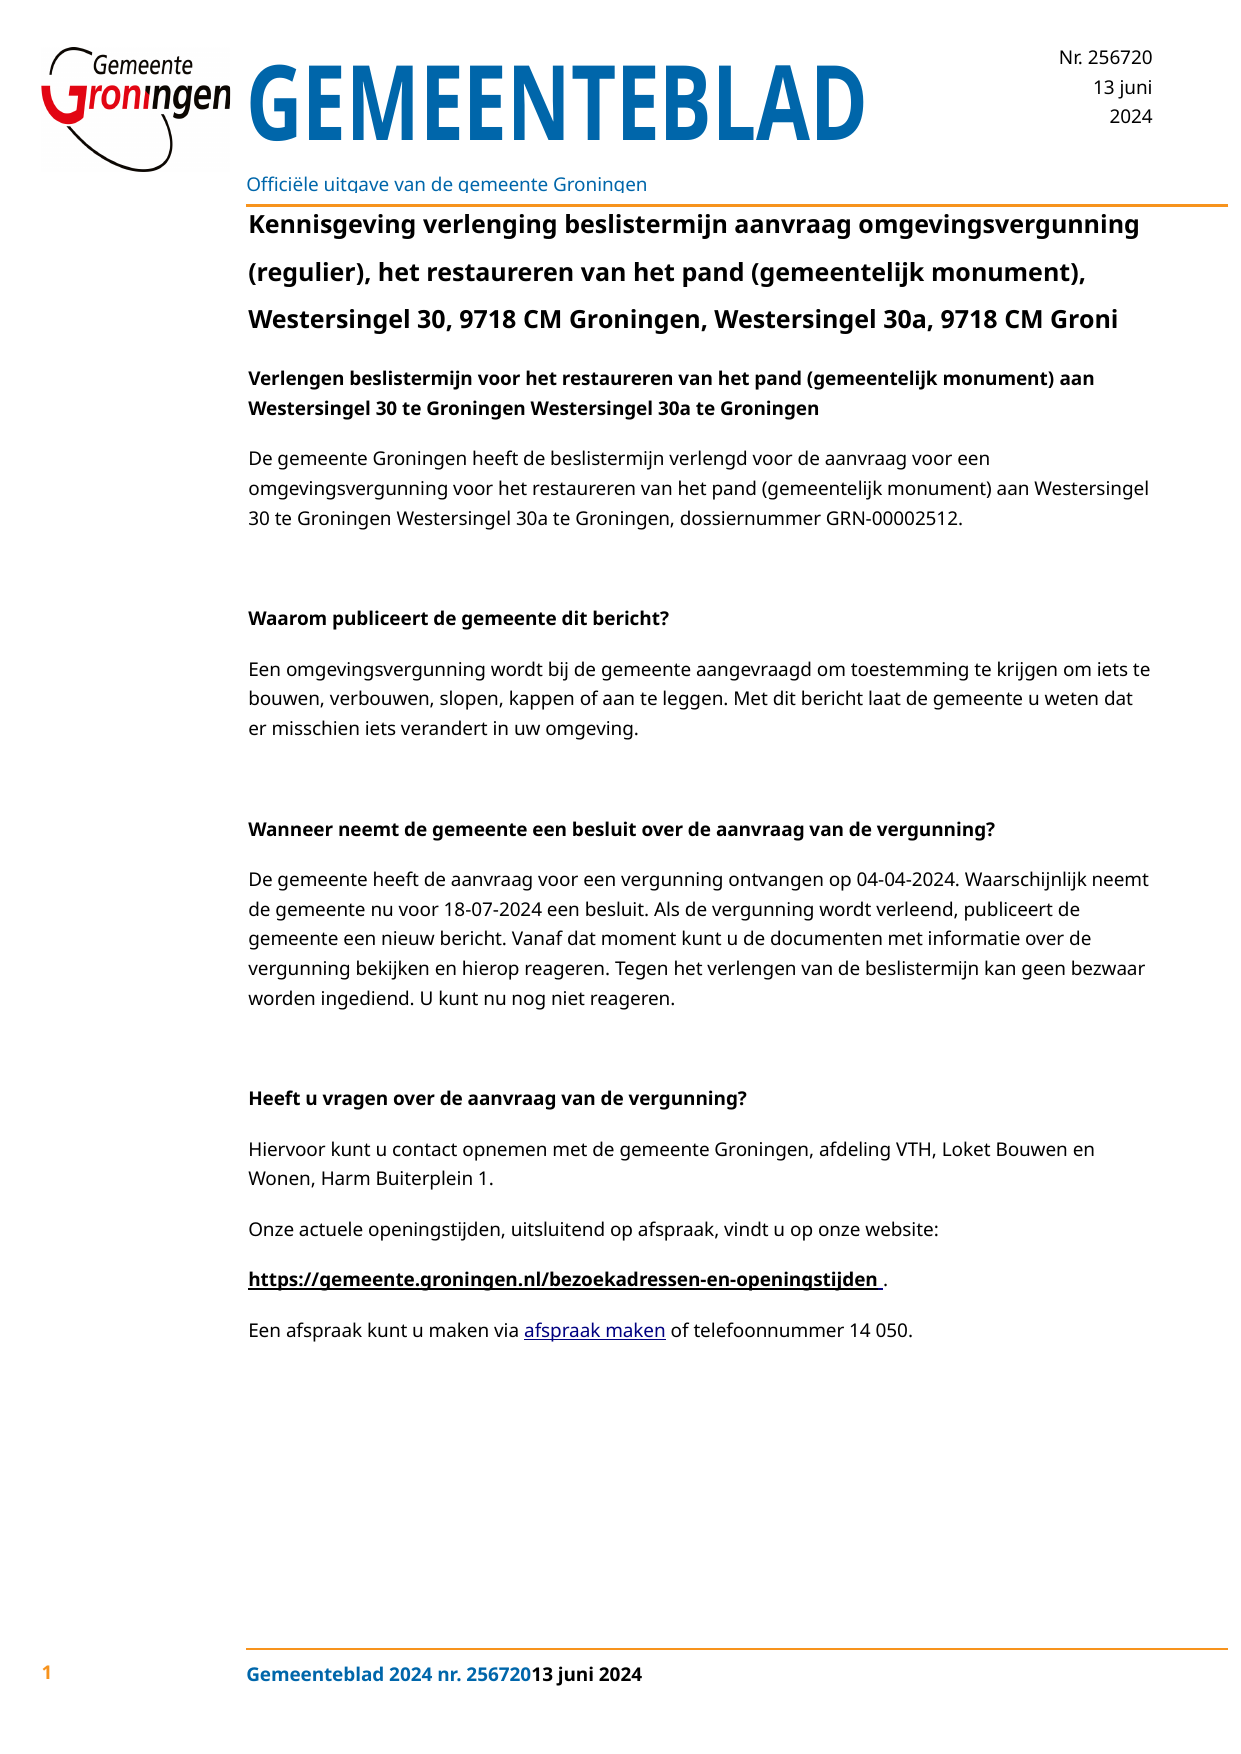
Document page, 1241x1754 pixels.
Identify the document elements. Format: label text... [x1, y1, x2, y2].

text De gemeente Groningen heeft de beslistermijn verlengd voor de aanvraag voor een omgevingsvergunning voor het restaureren van het pand (gemeentelijk monument) aan Westersingel 30 te Groningen Westersingel 30a te Groningen, dossiernummer GRN-00002512. [248, 446, 1152, 530]
text Kennisgeving verlenging beslistermijn aanvraag omgevingsvergunning (regulier), het restaureren van het pand (gemeentelijk monument), Westersingel 30, 9718 CM Groningen, Westersingel 30a, 9718 CM Groni [248, 207, 1152, 336]
text Wanneer neemt de gemeente een besluit over de aanvraag van de vergunning? [248, 816, 1152, 842]
picture [41, 47, 231, 172]
text https://gemeente.groningen.nl/bezoekadressen-en-openingstijden . [248, 1266, 1152, 1292]
text Hiervoor kunt u contact opnemen met de gemeente Groningen, afdeling VTH, Loket Bouwen en Wonen, Harm Buiterplein 1. [248, 1136, 1152, 1191]
text Een omgevingsvergunning wordt bij de gemeente aangevraagd om toestemming te krijgen om iets te bouwen, verbouwen, slopen, kappen of aan te leggen. Met dit bericht laat de gemeente u weten dat er misschien iets verandert in uw omgeving. [248, 656, 1152, 741]
text Waarom publiceert de gemeente dit bericht? [248, 606, 1152, 631]
text Heeft u vragen over de aanvraag van de vergunning? [248, 1086, 1152, 1111]
text Een afspraak kunt u maken via afspraak maken of telefoonnummer 14 050. [248, 1317, 1152, 1342]
text Verlengen beslistermijn voor het restaureren van het pand (gemeentelijk monument) aan Westersingel 30 te Groningen Westersingel 30a te Groningen [248, 366, 1152, 421]
text De gemeente heeft de aanvraag voor een vergunning ontvangen op 04-04-2024. Waarschijnlijk neemt de gemeente nu voor 18-07-2024 een besluit. Als de vergunning wordt verleend, publiceert de gemeente een nieuw bericht. Vanaf dat moment kunt u de documenten met informatie over de vergunning bekijken en hierop reageren. Tegen het verlengen van de beslistermijn kan geen bezwaar worden ingediend. U kunt nu nog niet reageren. [248, 866, 1152, 1010]
text Onze actuele openingstijden, uitsluitend op afspraak, vindt u op onze website: [248, 1216, 1152, 1242]
